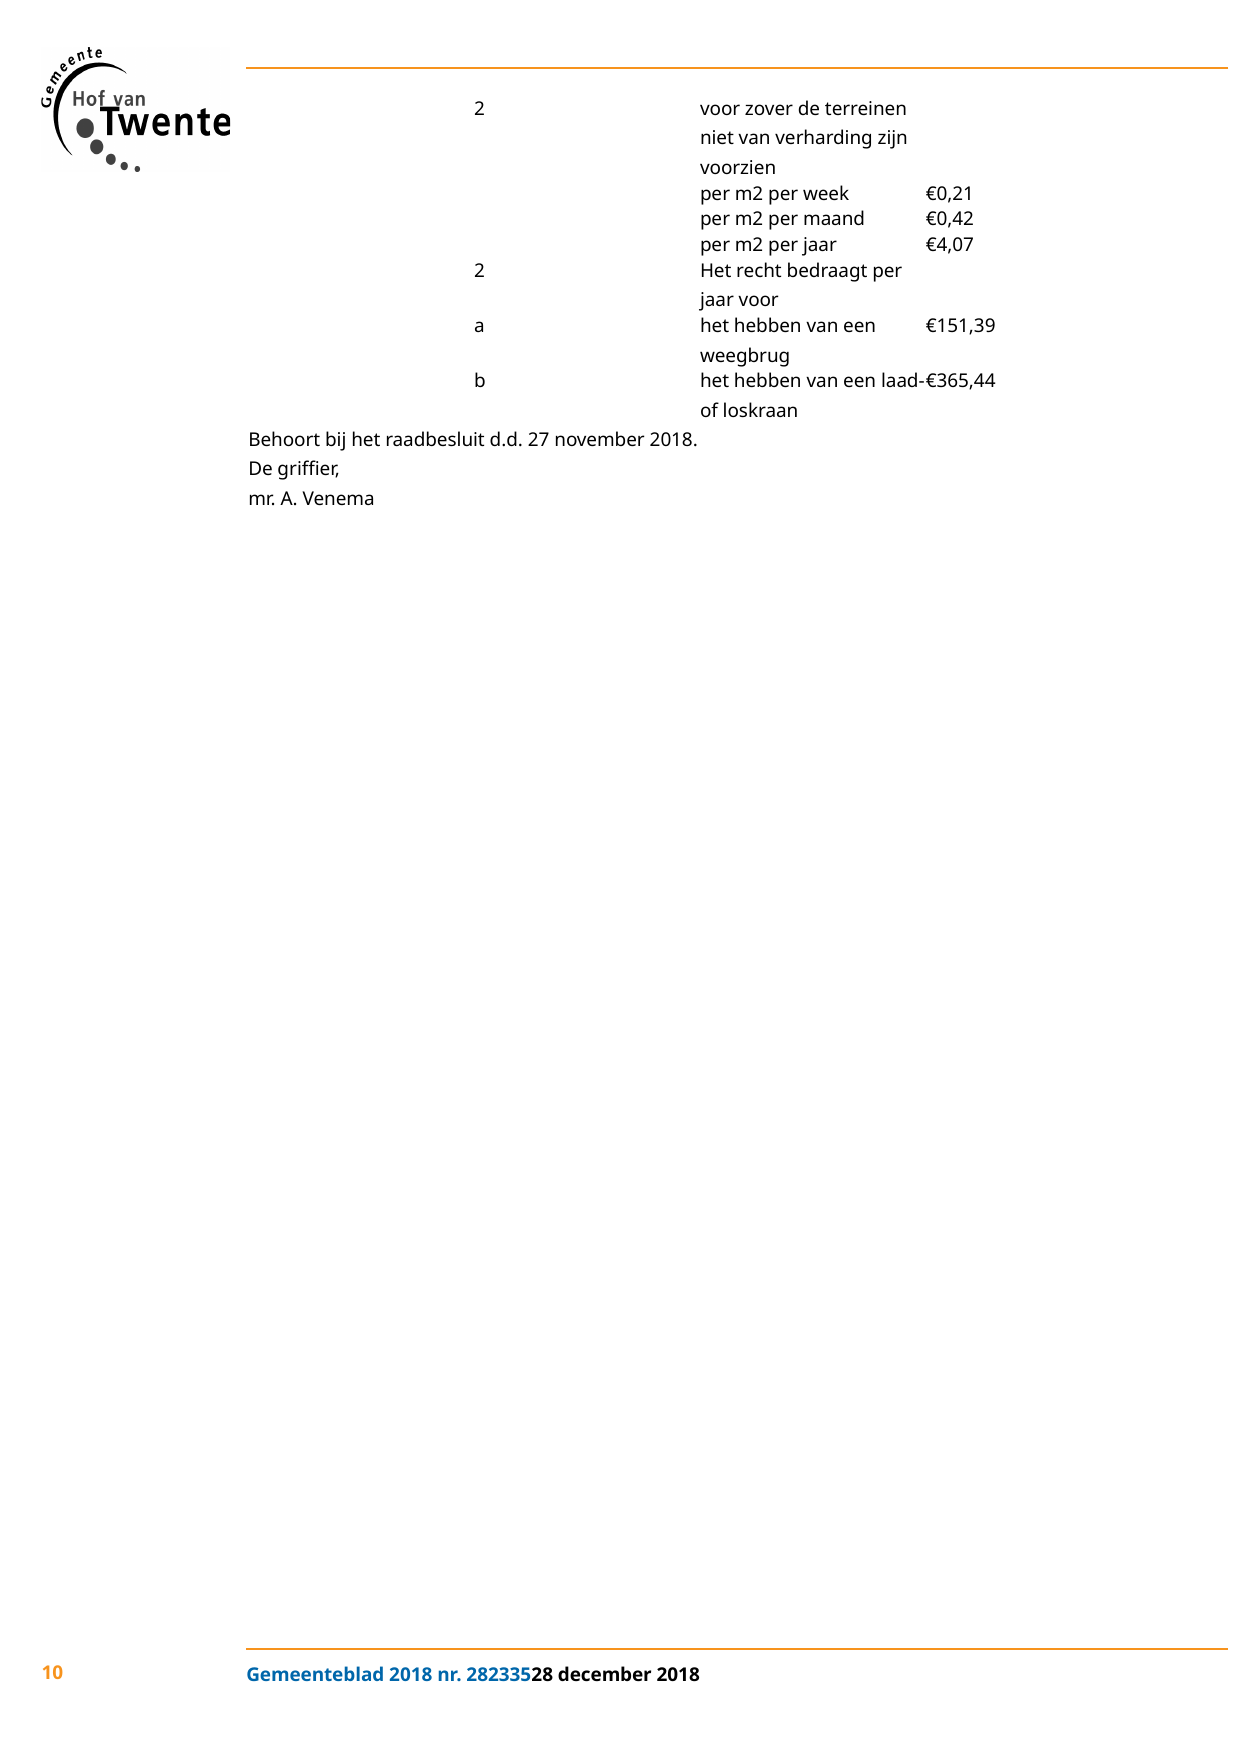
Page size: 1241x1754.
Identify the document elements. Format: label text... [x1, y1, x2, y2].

table_cell [474, 231, 700, 257]
table_cell Het recht bedraagt per jaar voor [700, 257, 926, 312]
table_cell €365,44 [926, 368, 1152, 423]
table_cell [248, 231, 474, 257]
table_cell b [474, 368, 700, 423]
table_cell het hebben van een weegbrug [700, 312, 926, 367]
table_cell €0,42 [926, 205, 1152, 231]
table_cell per m2 per maand [700, 205, 926, 231]
table_cell €0,21 [926, 180, 1152, 205]
picture [41, 47, 231, 172]
text De griffier, [248, 456, 1152, 481]
table_cell a [474, 312, 700, 367]
table_cell [248, 180, 474, 205]
table_cell [248, 95, 474, 180]
table_cell €4,07 [926, 231, 1152, 257]
table_cell [926, 95, 1152, 180]
table_cell [474, 180, 700, 205]
text mr. A. Venema [248, 485, 1152, 511]
text Behoort bij het raadbesluit d.d. 27 november 2018. [248, 426, 1152, 452]
table_cell voor zover de terreinen niet van verharding zijn voorzien [700, 95, 926, 180]
table_cell [926, 257, 1152, 312]
table_cell [248, 205, 474, 231]
table_cell per m2 per week [700, 180, 926, 205]
table_cell 2 [474, 257, 700, 312]
table_cell per m2 per jaar [700, 231, 926, 257]
table_cell [474, 205, 700, 231]
table_cell [248, 368, 474, 423]
table_cell 2 [474, 95, 700, 180]
table_cell het hebben van een laad- of loskraan [700, 368, 926, 423]
table_cell [248, 257, 474, 312]
table_cell €151,39 [926, 312, 1152, 367]
table_cell [248, 312, 474, 367]
